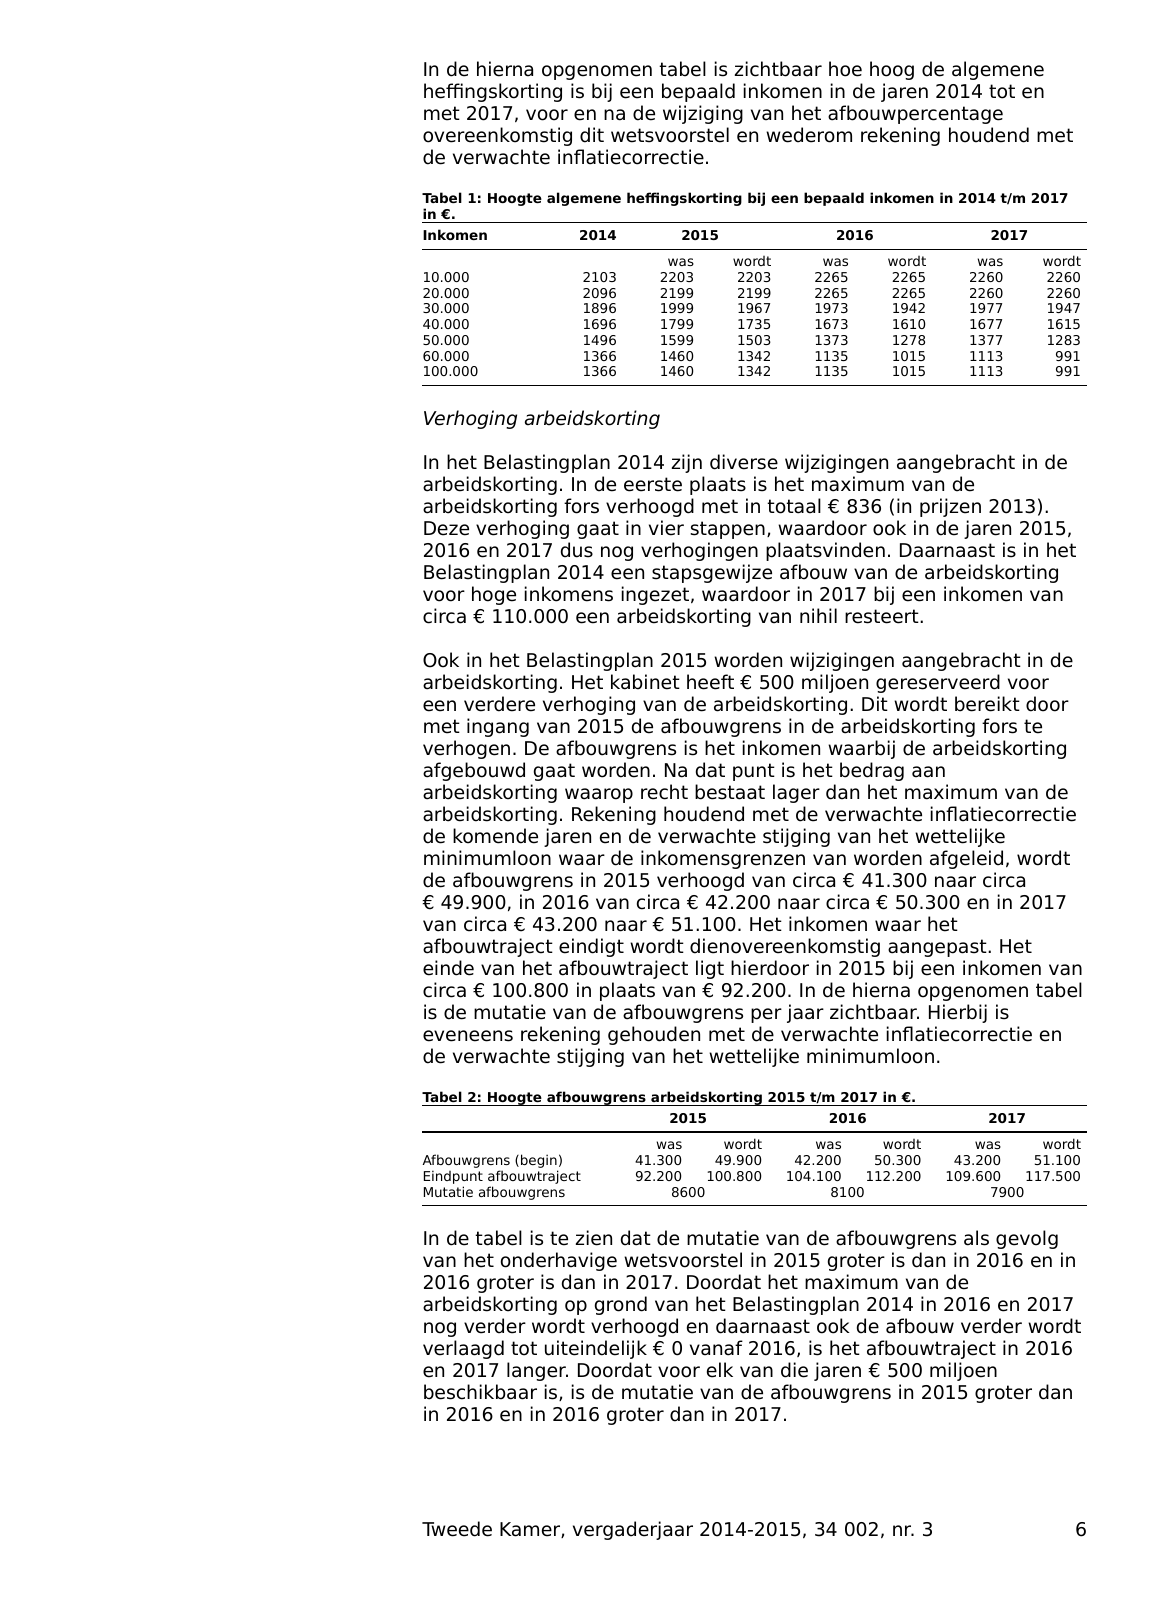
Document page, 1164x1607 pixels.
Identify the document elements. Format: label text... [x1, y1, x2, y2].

table_cell 1977 [932, 301, 1009, 317]
table_cell 42.200 [768, 1153, 847, 1169]
table_header Tabel 1: Hoogte algemene heffingskorting bij een bepaald inkomen in 2014 t/m 2017 in €. [422, 191, 1087, 222]
table_cell 2103 [545, 270, 622, 286]
table_cell 1278 [855, 333, 932, 348]
table_cell 1015 [855, 349, 932, 364]
table_cell 50.300 [848, 1153, 927, 1169]
table_cell 49.900 [688, 1153, 768, 1169]
text Ook in het Belastingplan 2015 worden wijzigingen aangebracht in de arbeidskorting. Het kabinet heeft € 500 miljoen gereserveerd voor een verdere verhoging van de arbeidskorting. Dit wordt bereikt door met ingang van 2015 de afbouwgrens in de arbeidskorting fors te verhogen. De afbouwgrens is het inkomen waarbij de arbeidskorting afgebouwd gaat worden. Na dat punt is het bedrag aan arbeidskorting waarop recht bestaat lager dan het maximum van de arbeidskorting. Rekening houdend met de verwachte inflatiecorrectie de komende jaren en de verwachte stijging van het wettelijke minimumloon waar de inkomensgrenzen van worden afgeleid, wordt de afbouwgrens in 2015 verhoogd van circa € 41.300 naar circa € 49.900, in 2016 van circa € 42.200 naar circa € 50.300 en in 2017 van circa € 43.200 naar € 51.100. Het inkomen waar het afbouwtraject eindigt wordt dienovereenkomstig aangepast. Het einde van het afbouwtraject ligt hierdoor in 2015 bij een inkomen van circa € 100.800 in plaats van € 92.200. In de hierna opgenomen tabel is de mutatie van de afbouwgrens per jaar zichtbaar. Hierbij is eveneens rekening gehouden met de verwachte inflatiecorrectie en de verwachte stijging van het wettelijke minimumloon. [422, 650, 1087, 1068]
subtitle Verhoging arbeidskorting [422, 408, 1087, 430]
table_cell 1113 [932, 364, 1009, 385]
table_cell Afbouwgrens (begin) [422, 1153, 608, 1169]
table_cell 43.200 [927, 1153, 1007, 1169]
table_cell [422, 1133, 608, 1153]
table_cell 109.600 [927, 1169, 1007, 1184]
table_cell 2203 [623, 270, 700, 286]
table_cell 112.200 [848, 1169, 927, 1184]
table_cell 2260 [1009, 270, 1087, 286]
table_cell Inkomen [422, 223, 545, 248]
table_cell 50.000 [422, 333, 545, 348]
table_cell 1677 [932, 317, 1009, 333]
table_cell 1503 [700, 333, 777, 348]
text In de tabel is te zien dat de mutatie van de afbouwgrens als gevolg van het onderhavige wetsvoorstel in 2015 groter is dan in 2016 en in 2016 groter is dan in 2017. Doordat het maximum van de arbeidskorting op grond van het Belastingplan 2014 in 2016 en 2017 nog verder wordt verhoogd en daarnaast ook de afbouw verder wordt verlaagd tot uiteindelijk € 0 vanaf 2016, is het afbouwtraject in 2016 en 2017 langer. Doordat voor elk van die jaren € 500 miljoen beschikbaar is, is de mutatie van de afbouwgrens in 2015 groter dan in 2016 en in 2016 groter dan in 2017. [422, 1228, 1087, 1426]
table_cell 2016 [768, 1106, 927, 1131]
table_cell 1460 [623, 349, 700, 364]
table_cell 1342 [700, 349, 777, 364]
table_cell 1999 [623, 301, 700, 317]
table_cell 117.500 [1007, 1169, 1087, 1184]
table_cell 1967 [700, 301, 777, 317]
table_cell 2265 [777, 286, 854, 301]
table_cell 1366 [545, 349, 622, 364]
table_cell 10.000 [422, 270, 545, 286]
table_cell 51.100 [1007, 1153, 1087, 1169]
table_cell 100.800 [688, 1169, 768, 1184]
table_cell 991 [1009, 364, 1087, 385]
table_cell 20.000 [422, 286, 545, 301]
table_cell 2265 [855, 286, 932, 301]
table_cell 2015 [608, 1106, 768, 1131]
table_cell 92.200 [608, 1169, 688, 1184]
table_cell 1799 [623, 317, 700, 333]
table_cell 2017 [927, 1106, 1087, 1131]
table_cell Mutatie afbouwgrens [422, 1184, 608, 1205]
table_cell 1366 [545, 364, 622, 385]
table_cell wordt [700, 250, 777, 270]
table_cell 100.000 [422, 364, 545, 385]
table_cell 7900 [927, 1184, 1087, 1205]
table_cell 1735 [700, 317, 777, 333]
table_cell 60.000 [422, 349, 545, 364]
table_cell 1896 [545, 301, 622, 317]
table_cell 2199 [623, 286, 700, 301]
table_cell 40.000 [422, 317, 545, 333]
table_cell 991 [1009, 349, 1087, 364]
table_cell 1135 [777, 349, 854, 364]
table_cell Eindpunt afbouwtraject [422, 1169, 608, 1184]
table_cell 1696 [545, 317, 622, 333]
table_cell wordt [848, 1133, 927, 1153]
table_cell 1673 [777, 317, 854, 333]
table_cell was [608, 1133, 688, 1153]
table_cell 1342 [700, 364, 777, 385]
table_cell [422, 250, 545, 270]
table_cell 2260 [932, 270, 1009, 286]
table_cell was [623, 250, 700, 270]
table_cell 2015 [623, 223, 777, 248]
table_cell was [927, 1133, 1007, 1153]
table_cell wordt [1007, 1133, 1087, 1153]
table_cell 2199 [700, 286, 777, 301]
table_cell 2203 [700, 270, 777, 286]
table_cell 2260 [1009, 286, 1087, 301]
table_cell 1496 [545, 333, 622, 348]
text In het Belastingplan 2014 zijn diverse wijzigingen aangebracht in de arbeidskorting. In de eerste plaats is het maximum van de arbeidskorting fors verhoogd met in totaal € 836 (in prijzen 2013). Deze verhoging gaat in vier stappen, waardoor ook in de jaren 2015, 2016 en 2017 dus nog verhogingen plaatsvinden. Daarnaast is in het Belastingplan 2014 een stapsgewijze afbouw van de arbeidskorting voor hoge inkomens ingezet, waardoor in 2017 bij een inkomen van circa € 110.000 een arbeidskorting van nihil resteert. [422, 452, 1087, 628]
table_cell 1113 [932, 349, 1009, 364]
table_cell 2096 [545, 286, 622, 301]
table_cell 1615 [1009, 317, 1087, 333]
table_cell 1973 [777, 301, 854, 317]
table_cell [545, 250, 622, 270]
table_cell wordt [855, 250, 932, 270]
table_cell 2265 [777, 270, 854, 286]
table_cell 1942 [855, 301, 932, 317]
table_cell was [932, 250, 1009, 270]
table_cell [422, 1106, 608, 1131]
table_cell 8600 [608, 1184, 768, 1205]
table_cell 104.100 [768, 1169, 847, 1184]
table_cell 1377 [932, 333, 1009, 348]
table_cell 1373 [777, 333, 854, 348]
table_header Tabel 2: Hoogte afbouwgrens arbeidskorting 2015 t/m 2017 in €. [422, 1090, 1087, 1105]
table_cell 8100 [768, 1184, 927, 1205]
table_cell 2014 [545, 223, 622, 248]
table_cell was [768, 1133, 847, 1153]
table_cell 1947 [1009, 301, 1087, 317]
table_cell 1015 [855, 364, 932, 385]
table_cell wordt [1009, 250, 1087, 270]
text In de hierna opgenomen tabel is zichtbaar hoe hoog de algemene heffingskorting is bij een bepaald inkomen in de jaren 2014 tot en met 2017, voor en na de wijziging van het afbouwpercentage overeenkomstig dit wetsvoorstel en wederom rekening houdend met de verwachte inflatiecorrectie. [422, 59, 1087, 169]
table_cell 1283 [1009, 333, 1087, 348]
table_cell 1460 [623, 364, 700, 385]
table_cell 30.000 [422, 301, 545, 317]
table_cell 41.300 [608, 1153, 688, 1169]
table_cell 2016 [777, 223, 932, 248]
table_cell wordt [688, 1133, 768, 1153]
table_cell 1599 [623, 333, 700, 348]
table_cell 1135 [777, 364, 854, 385]
table_cell 2017 [932, 223, 1087, 248]
table_cell 1610 [855, 317, 932, 333]
table_cell 2265 [855, 270, 932, 286]
table_cell 2260 [932, 286, 1009, 301]
table_cell was [777, 250, 854, 270]
